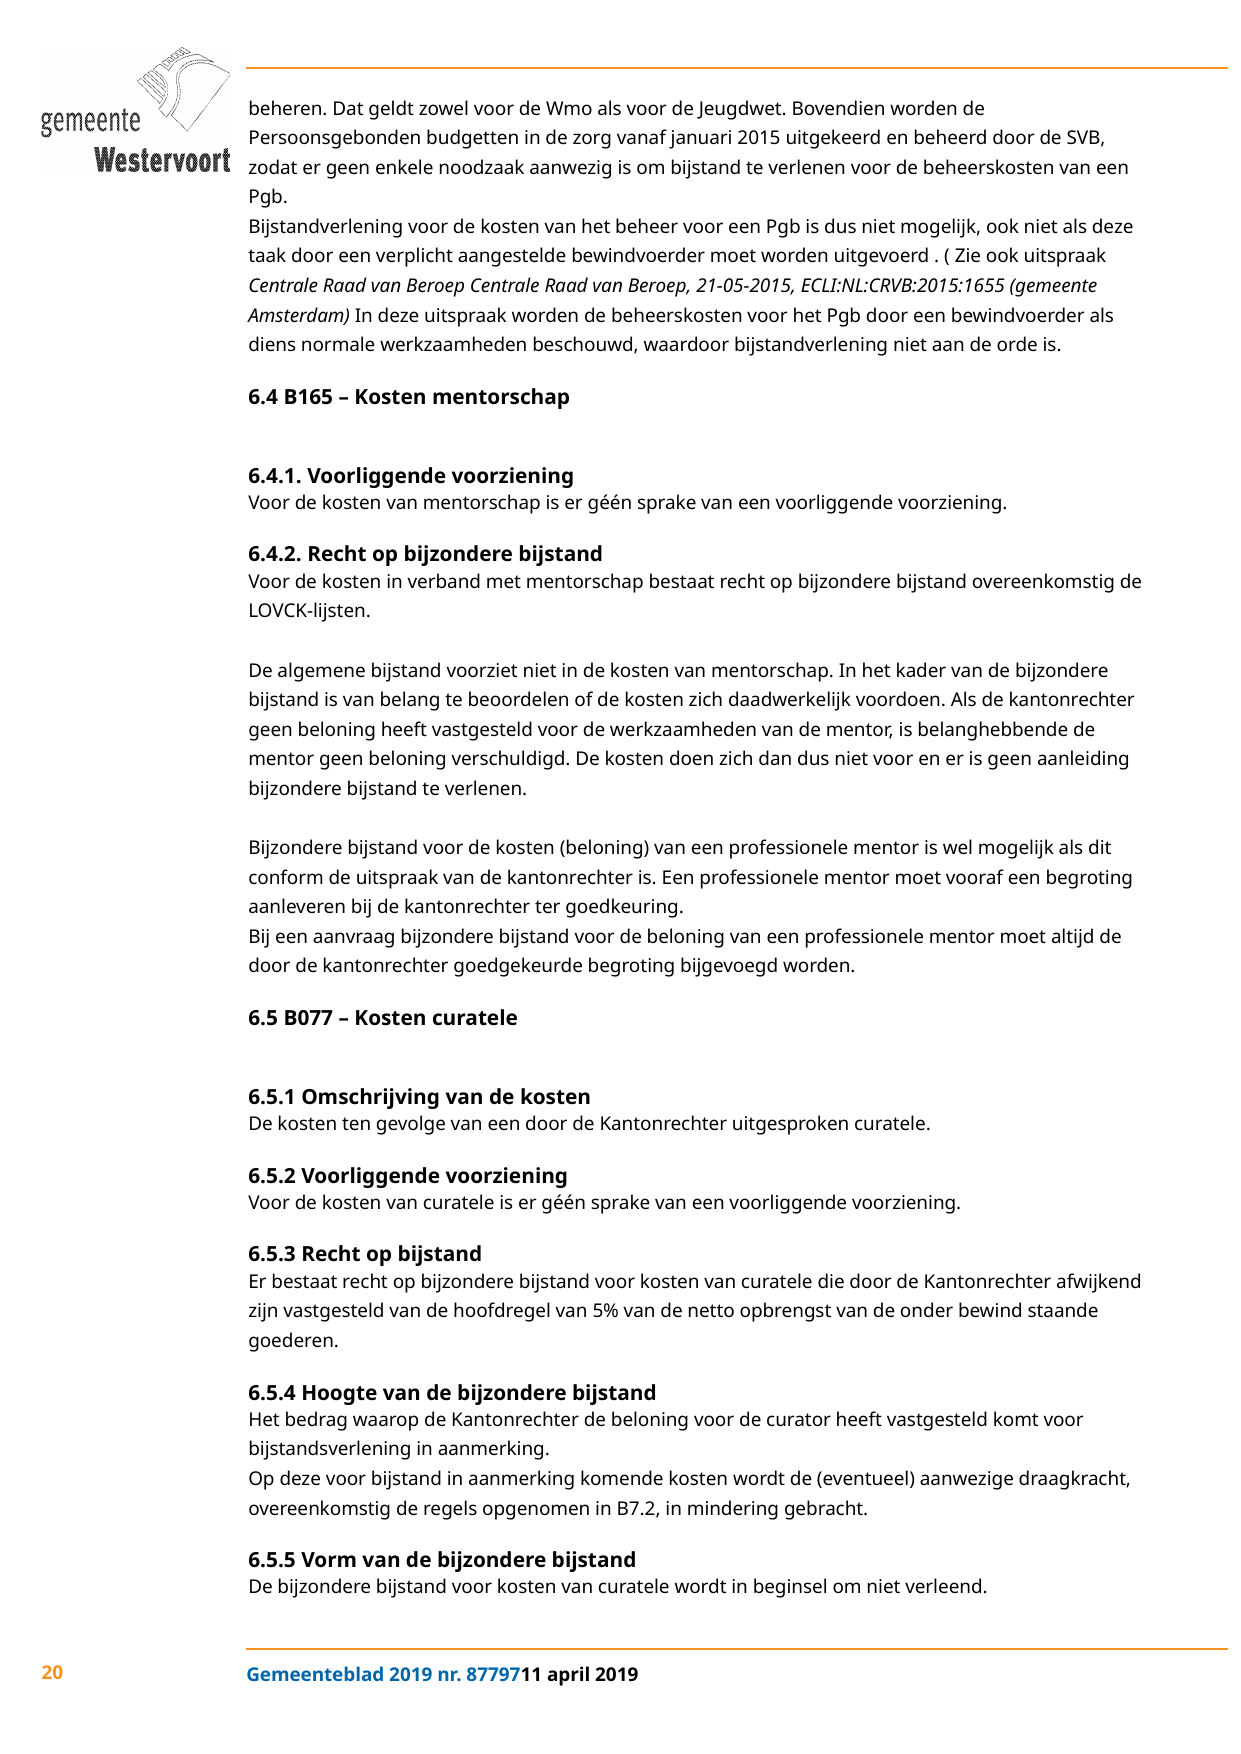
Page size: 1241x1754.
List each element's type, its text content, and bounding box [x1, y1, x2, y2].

text Bijzondere bijstand voor de kosten (beloning) van een professionele mentor is wel mogelijk als dit conform de uitspraak van de kantonrechter is. Een professionele mentor moet vooraf een begroting aanleveren bij de kantonrechter ter goedkeuring. [248, 834, 1152, 919]
text 6.5.1 Omschrijving van de kosten [248, 1082, 1152, 1110]
text 6.4.1. Voorliggende voorziening [248, 461, 1152, 489]
text geen beloning heeft vastgesteld voor de werkzaamheden van de mentor, is belanghebbende de [248, 716, 1152, 742]
text bijzondere bijstand te verlenen. [248, 775, 1152, 801]
text Op deze voor bijstand in aanmerking komende kosten wordt de (eventueel) aanwezige draagkracht, [248, 1465, 1152, 1491]
text beheren. Dat geldt zowel voor de Wmo als voor de Jeugdwet. Bovendien worden de Persoonsgebonden budgetten in de zorg vanaf januari 2015 uitgekeerd en beheerd door de SVB, zodat er geen enkele noodzaak aanwezig is om bijstand te verlenen voor de beheerskosten van een Pgb. [248, 95, 1152, 209]
text bijstand is van belang te beoordelen of de kosten zich daadwerkelijk voordoen. Als de kantonrechter [248, 686, 1152, 712]
picture [41, 47, 231, 172]
text Er bestaat recht op bijzondere bijstand voor kosten van curatele die door de Kantonrechter afwijkend [248, 1268, 1152, 1294]
text De kosten ten gevolge van een door de Kantonrechter uitgesproken curatele. [248, 1110, 1152, 1136]
text overeenkomstig de regels opgenomen in B7.2, in mindering gebracht. [248, 1495, 1152, 1521]
text De bijzondere bijstand voor kosten van curatele wordt in beginsel om niet verleend. [248, 1574, 1152, 1599]
text Het bedrag waarop de Kantonrechter de beloning voor de curator heeft vastgesteld komt voor [248, 1406, 1152, 1432]
text Bij een aanvraag bijzondere bijstand voor de beloning van een professionele mentor moet altijd de door de kantonrechter goedgekeurde begroting bijgevoegd worden. [248, 923, 1152, 978]
text Voor de kosten van mentorschap is er géén sprake van een voorliggende voorziening. [248, 489, 1152, 515]
text 6.4 B165 – Kosten mentorschap [248, 382, 1152, 410]
text zijn vastgesteld van de hoofdregel van 5% van de netto opbrengst van de onder bewind staande [248, 1298, 1152, 1323]
text 6.4.2. Recht op bijzondere bijstand [248, 539, 1152, 568]
text Voor de kosten van curatele is er géén sprake van een voorliggende voorziening. [248, 1189, 1152, 1215]
text goederen. [248, 1327, 1152, 1353]
text 6.5.2 Voorliggende voorziening [248, 1161, 1152, 1189]
text 6.5.4 Hoogte van de bijzondere bijstand [248, 1378, 1152, 1406]
text 6.5 B077 – Kosten curatele [248, 1003, 1152, 1031]
text Voor de kosten in verband met mentorschap bestaat recht op bijzondere bijstand overeenkomstig de LOVCK-lijsten. [248, 568, 1152, 623]
text mentor geen beloning verschuldigd. De kosten doen zich dan dus niet voor en er is geen aanleiding [248, 746, 1152, 771]
text Bijstandverlening voor de kosten van het beheer voor een Pgb is dus niet mogelijk, ook niet als deze taak door een verplicht aangestelde bewindvoerder moet worden uitgevoerd . ( Zie ook uitspraak Centrale Raad van Beroep Centrale Raad van Beroep, 21-05-2015, ECLI:NL:CRVB:2015:1655 (gemeente Amsterdam) In deze uitspraak worden de beheerskosten voor het Pgb door een bewindvoerder als diens normale werkzaamheden beschouwd, waardoor bijstandverlening niet aan de orde is. [248, 213, 1152, 357]
text 6.5.5 Vorm van de bijzondere bijstand [248, 1545, 1152, 1574]
text 6.5.3 Recht op bijstand [248, 1239, 1152, 1268]
text bijstandsverlening in aanmerking. [248, 1436, 1152, 1461]
text De algemene bijstand voorziet niet in de kosten van mentorschap. In het kader van de bijzondere [248, 657, 1152, 682]
